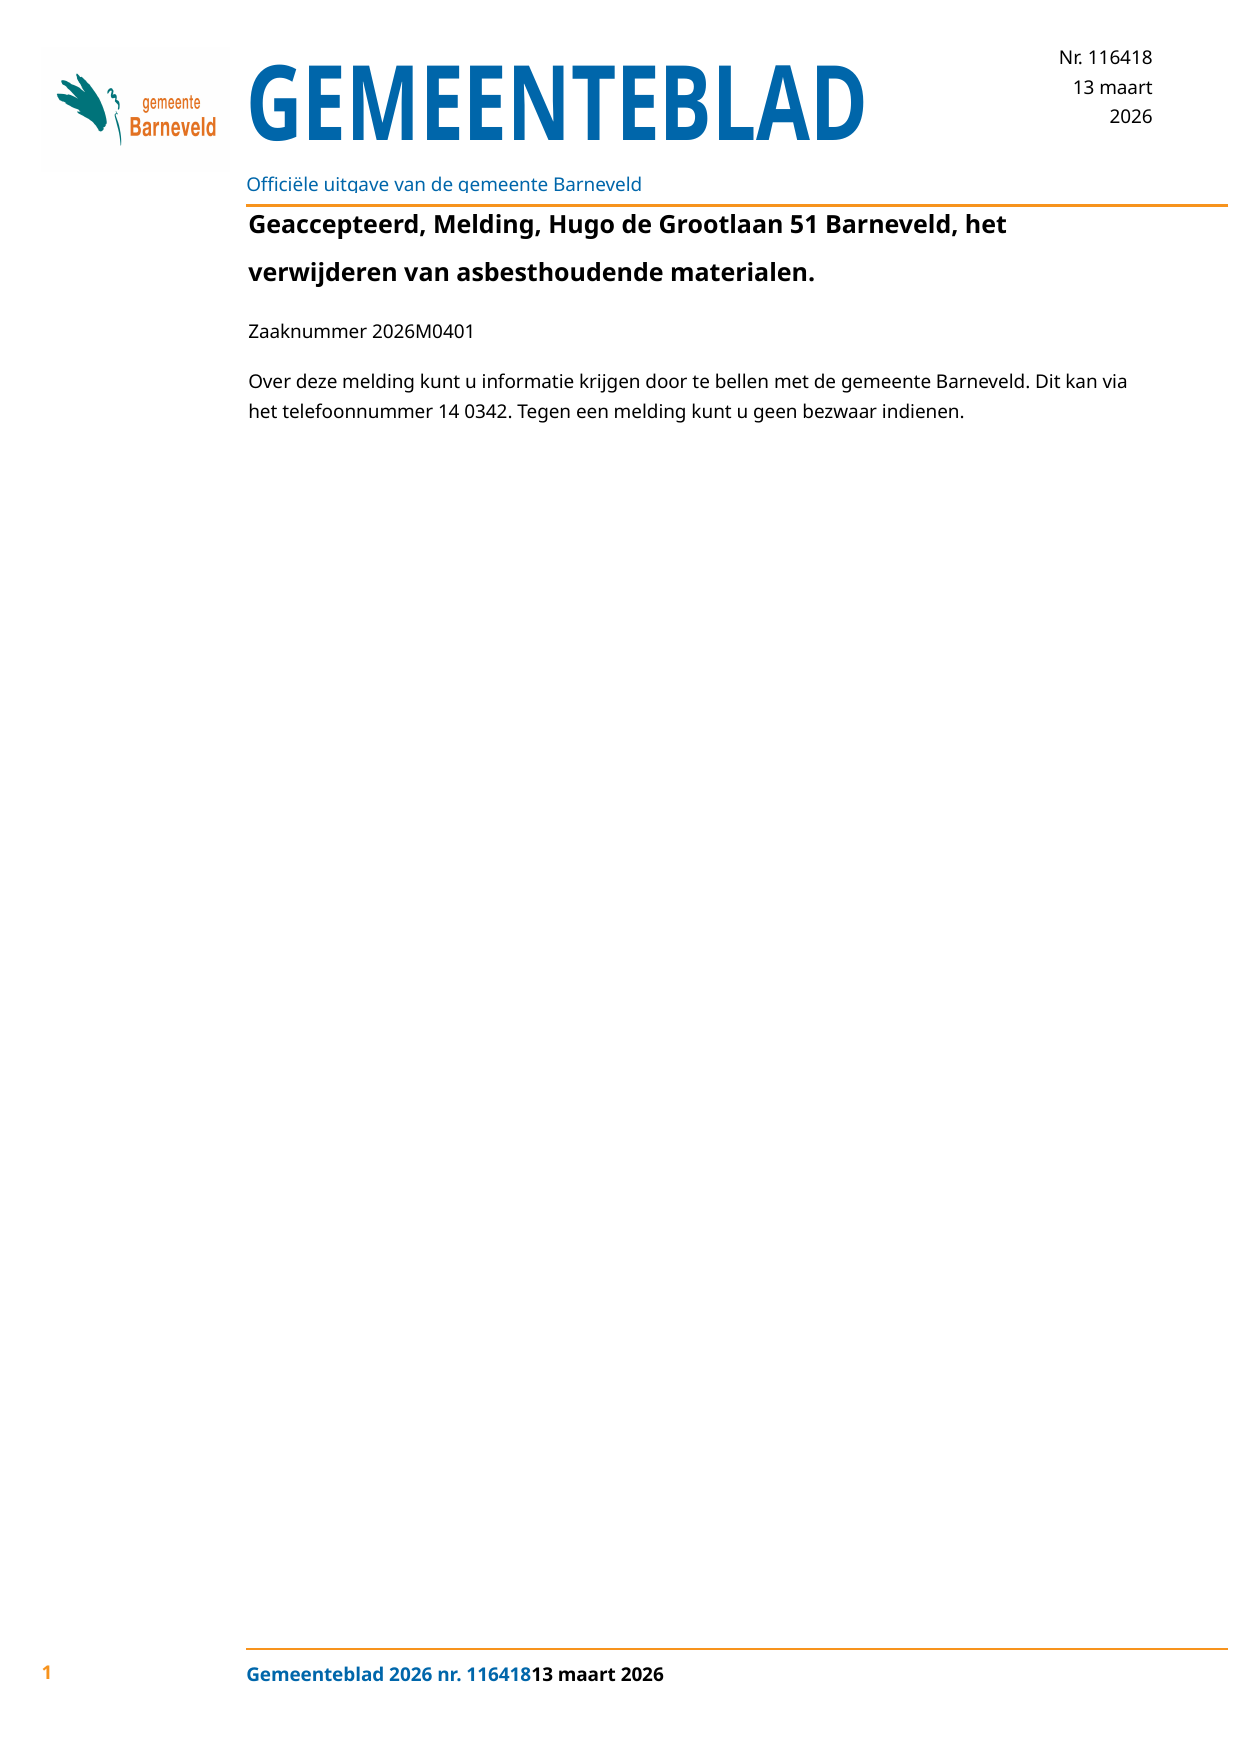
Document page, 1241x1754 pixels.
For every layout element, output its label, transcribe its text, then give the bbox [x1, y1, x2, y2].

text Geaccepteerd, Melding, Hugo de Grootlaan 51 Barneveld, het verwijderen van asbesthoudende materialen. [248, 207, 1152, 288]
picture [41, 47, 231, 172]
text Zaaknummer 2026M0401 [248, 318, 1152, 344]
text Over deze melding kunt u informatie krijgen door te bellen met de gemeente Barneveld. Dit kan via het telefoonnummer 14 0342. Tegen een melding kunt u geen bezwaar indienen. [248, 368, 1152, 424]
